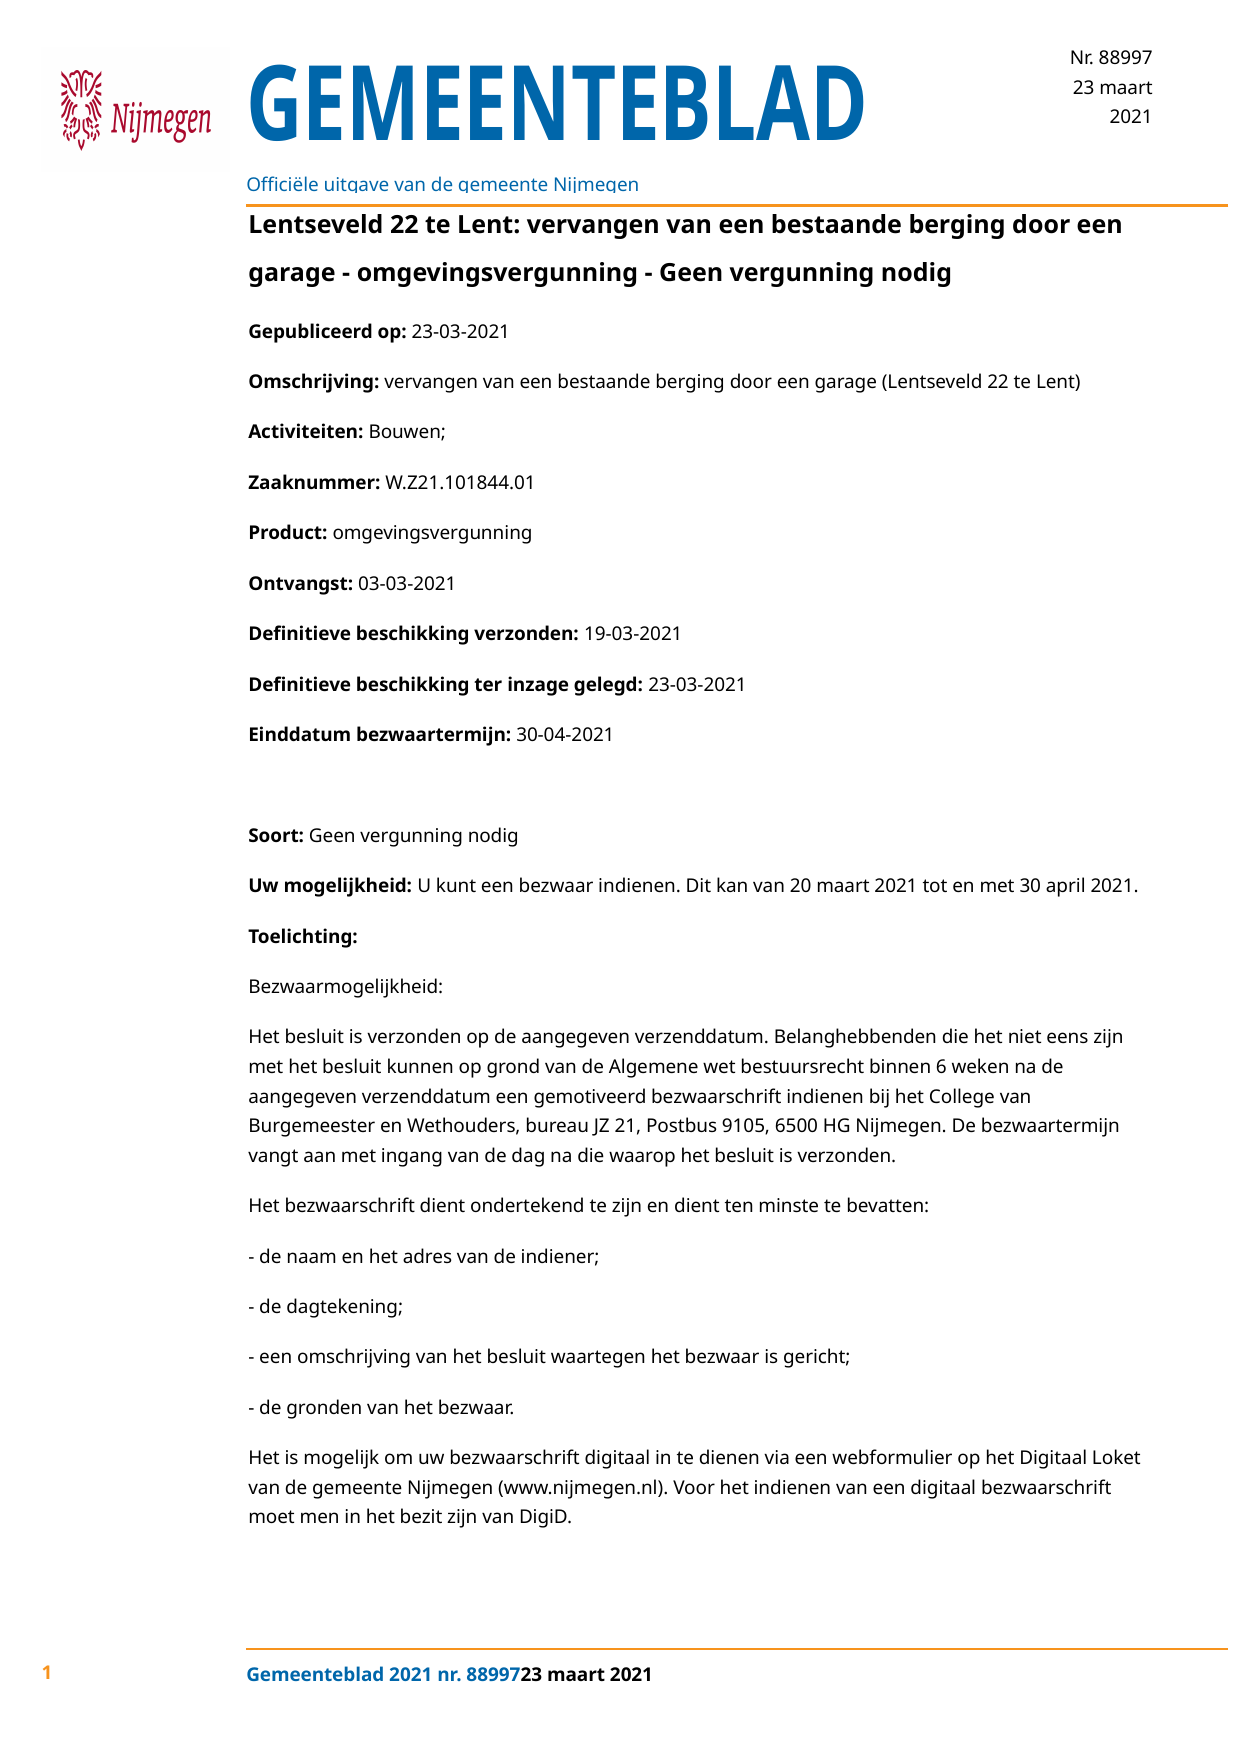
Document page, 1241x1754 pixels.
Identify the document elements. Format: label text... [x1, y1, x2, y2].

picture [41, 47, 231, 172]
text - een omschrijving van het besluit waartegen het bezwaar is gericht; [248, 1344, 1152, 1369]
text Het besluit is verzonden op de aangegeven verzenddatum. Belanghebbenden die het niet eens zijn met het besluit kunnen op grond van de Algemene wet bestuursrecht binnen 6 weken na de aangegeven verzenddatum een gemotiveerd bezwaarschrift indienen bij het College van Burgemeester en Wethouders, bureau JZ 21, Postbus 9105, 6500 HG Nijmegen. De bezwaartermijn vangt aan met ingang van de dag na die waarop het besluit is verzonden. [248, 1024, 1152, 1168]
text - de naam en het adres van de indiener; [248, 1243, 1152, 1269]
text Toelichting: [248, 923, 1152, 949]
text Omschrijving: vervangen van een bestaande berging door een garage (Lentseveld 22 te Lent) [248, 368, 1152, 394]
text Lentseveld 22 te Lent: vervangen van een bestaande berging door een garage - omgevingsvergunning - Geen vergunning nodig [248, 207, 1152, 288]
text Definitieve beschikking verzonden: 19-03-2021 [248, 620, 1152, 646]
text Gepubliceerd op: 23-03-2021 [248, 318, 1152, 344]
text Einddatum bezwaartermijn: 30-04-2021 [248, 721, 1152, 747]
text - de gronden van het bezwaar. [248, 1394, 1152, 1420]
text Product: omgevingsvergunning [248, 519, 1152, 545]
text Het bezwaarschrift dient ondertekend te zijn en dient ten minste te bevatten: [248, 1192, 1152, 1218]
text Definitieve beschikking ter inzage gelegd: 23-03-2021 [248, 671, 1152, 697]
text Ontvangst: 03-03-2021 [248, 570, 1152, 596]
text - de dagtekening; [248, 1293, 1152, 1319]
text Activiteiten: Bouwen; [248, 419, 1152, 444]
text Zaaknummer: W.Z21.101844.01 [248, 469, 1152, 495]
text Uw mogelijkheid: U kunt een bezwaar indienen. Dit kan van 20 maart 2021 tot en met 30 april 2021. [248, 872, 1152, 898]
text Soort: Geen vergunning nodig [248, 822, 1152, 848]
text Het is mogelijk om uw bezwaarschrift digitaal in te dienen via een webformulier op het Digitaal Loket van de gemeente Nijmegen (www.nijmegen.nl). Voor het indienen van een digitaal bezwaarschrift moet men in het bezit zijn van DigiD. [248, 1444, 1152, 1529]
text Bezwaarmogelijkheid: [248, 973, 1152, 999]
